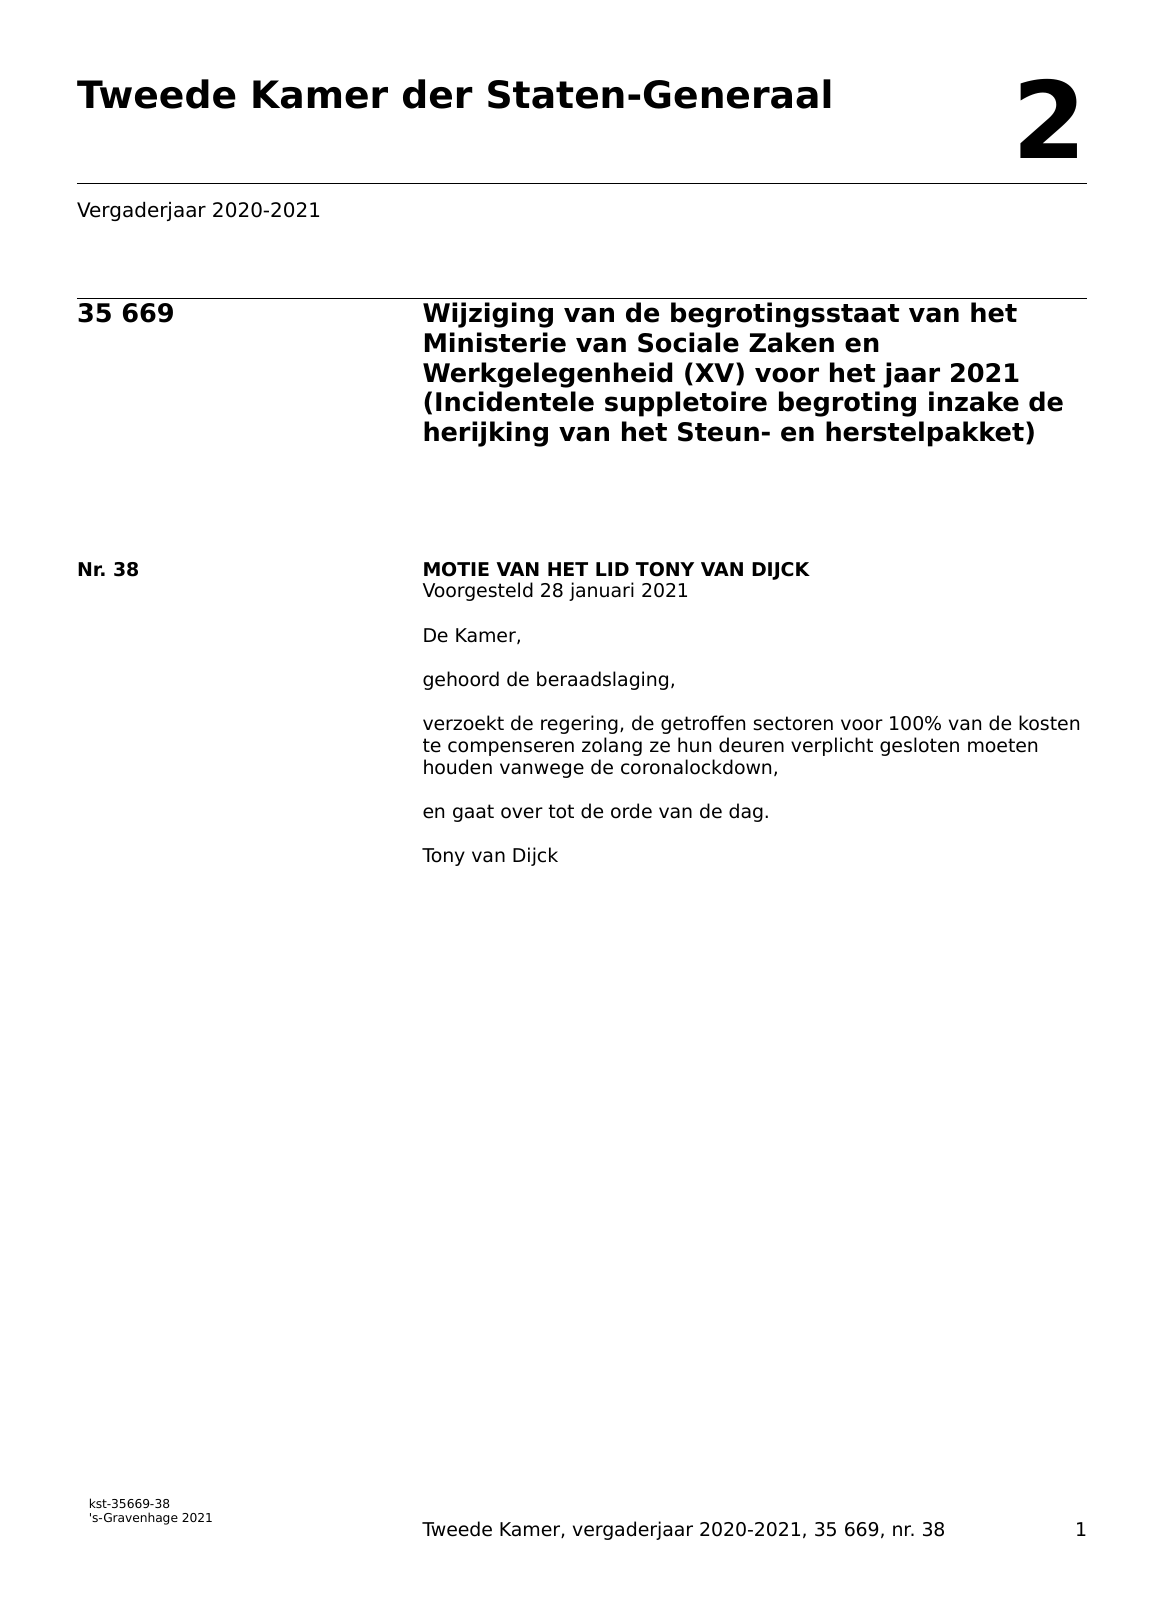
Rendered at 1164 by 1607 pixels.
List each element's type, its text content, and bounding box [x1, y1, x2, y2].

subtitle 35 669 Wijziging van de begrotingsstaat van het Ministerie van Sociale Zaken en Werkgelegenheid (XV) voor het jaar 2021 (Incidentele suppletoire begroting inzake de herijking van het Steun- en herstelpakket) [77, 299, 1087, 447]
text verzoekt de regering, de getroffen sectoren voor 100% van de kosten te compenseren zolang ze hun deuren verplicht gesloten moeten houden vanwege de coronalockdown, [422, 713, 1087, 779]
text kst-35669-38 [88, 1497, 323, 1511]
text gehoord de beraadslaging, [422, 669, 1087, 691]
table_header 2 [886, 59, 1087, 183]
text 's-Gravenhage 2021 [88, 1511, 323, 1525]
text Tony van Dijck [422, 845, 1087, 867]
subtitle Nr. 38 MOTIE VAN HET LID TONY VAN DIJCK [77, 558, 1087, 580]
table_header Tweede Kamer der Staten-Generaal [77, 59, 886, 183]
text De Kamer, [422, 624, 1087, 647]
text en gaat over tot de orde van de dag. [422, 801, 1087, 823]
text Voorgesteld 28 januari 2021 [422, 580, 1087, 602]
table_cell Vergaderjaar 2020-2021 [77, 184, 1087, 298]
